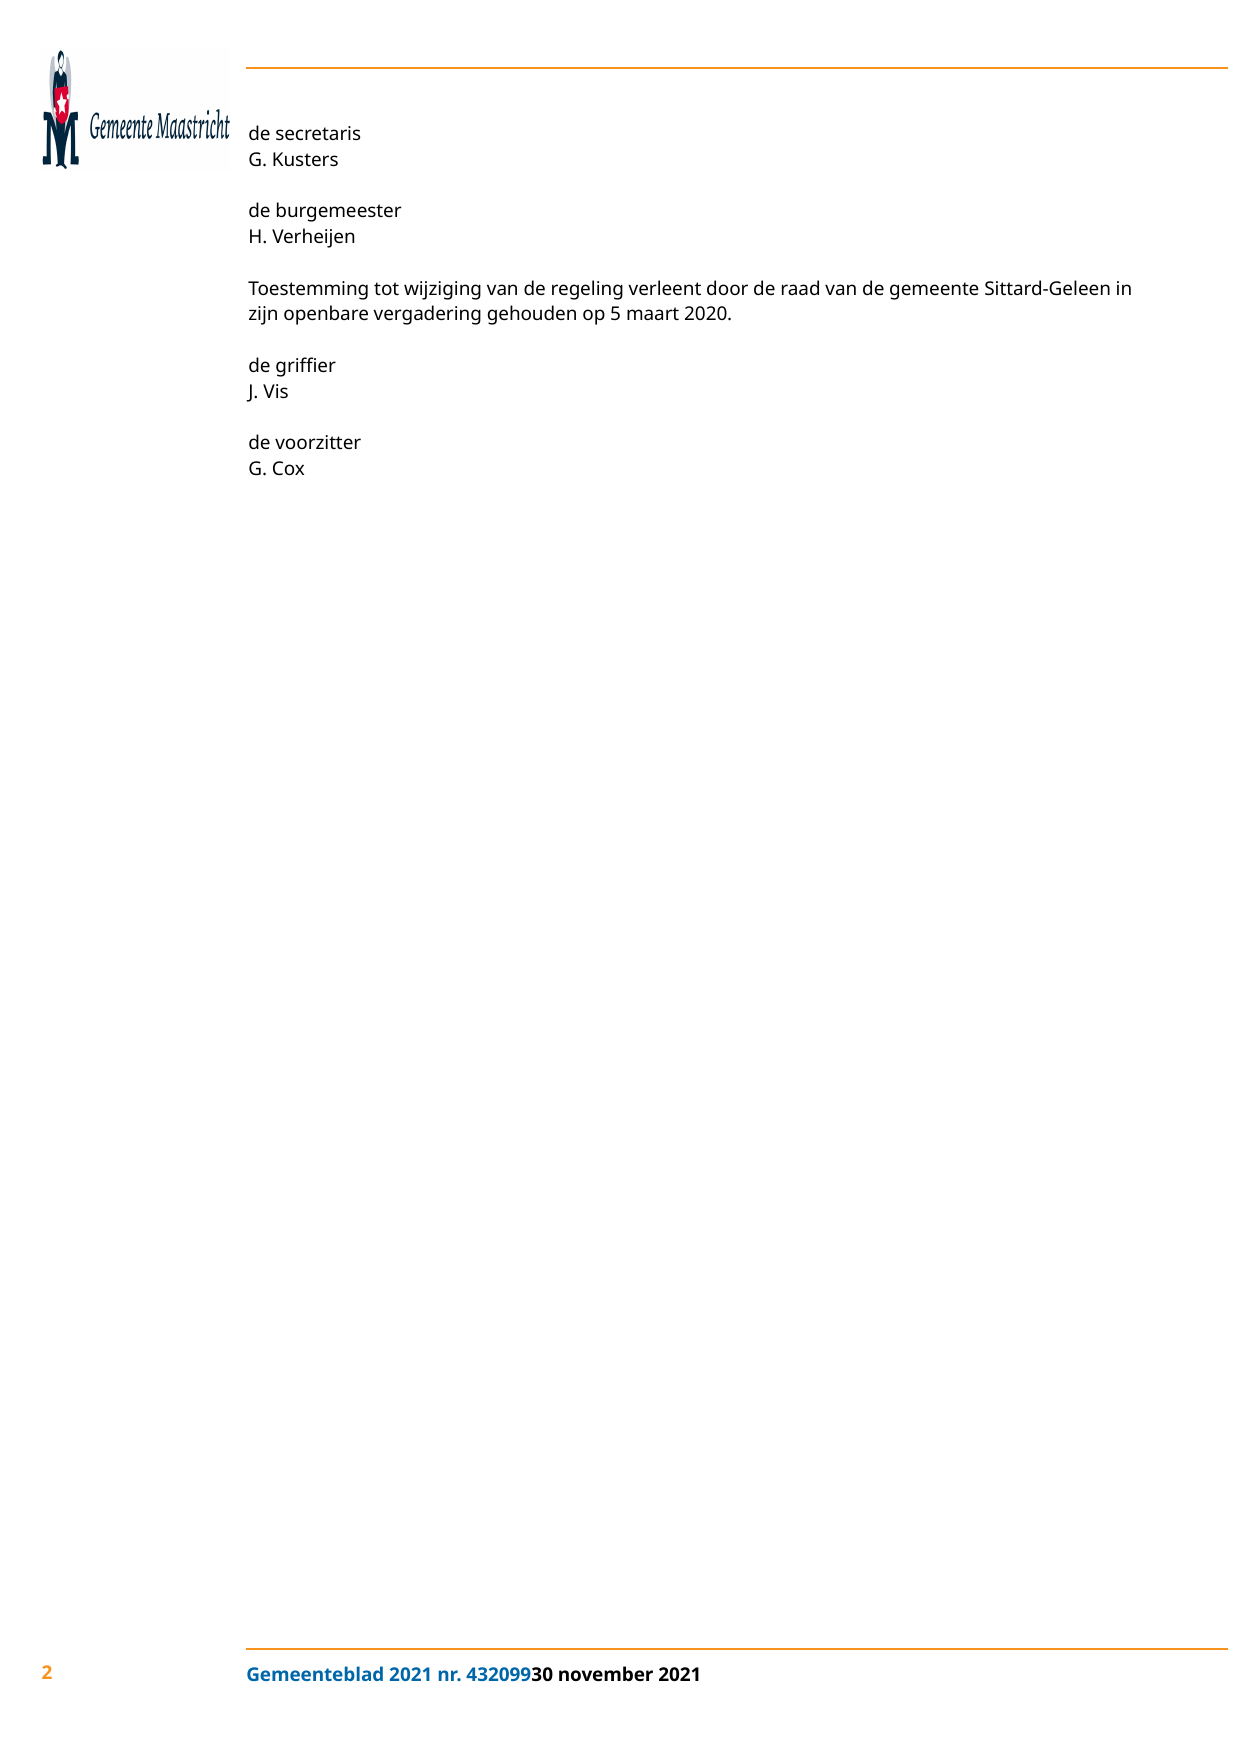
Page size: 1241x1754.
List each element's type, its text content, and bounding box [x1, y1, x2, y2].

text de burgemeester [248, 198, 1152, 223]
text Toestemming tot wijziging van de regeling verleent door de raad van de gemeente Sittard-Geleen in zijn openbare vergadering gehouden op 5 maart 2020. [248, 275, 1152, 326]
picture [41, 47, 231, 172]
text de griffier [248, 352, 1152, 378]
text H. Verheijen [248, 223, 1152, 249]
text J. Vis [248, 378, 1152, 403]
text G. Cox [248, 455, 1152, 481]
text de secretaris [248, 121, 1152, 146]
text de voorzitter [248, 429, 1152, 455]
text G. Kusters [248, 146, 1152, 172]
